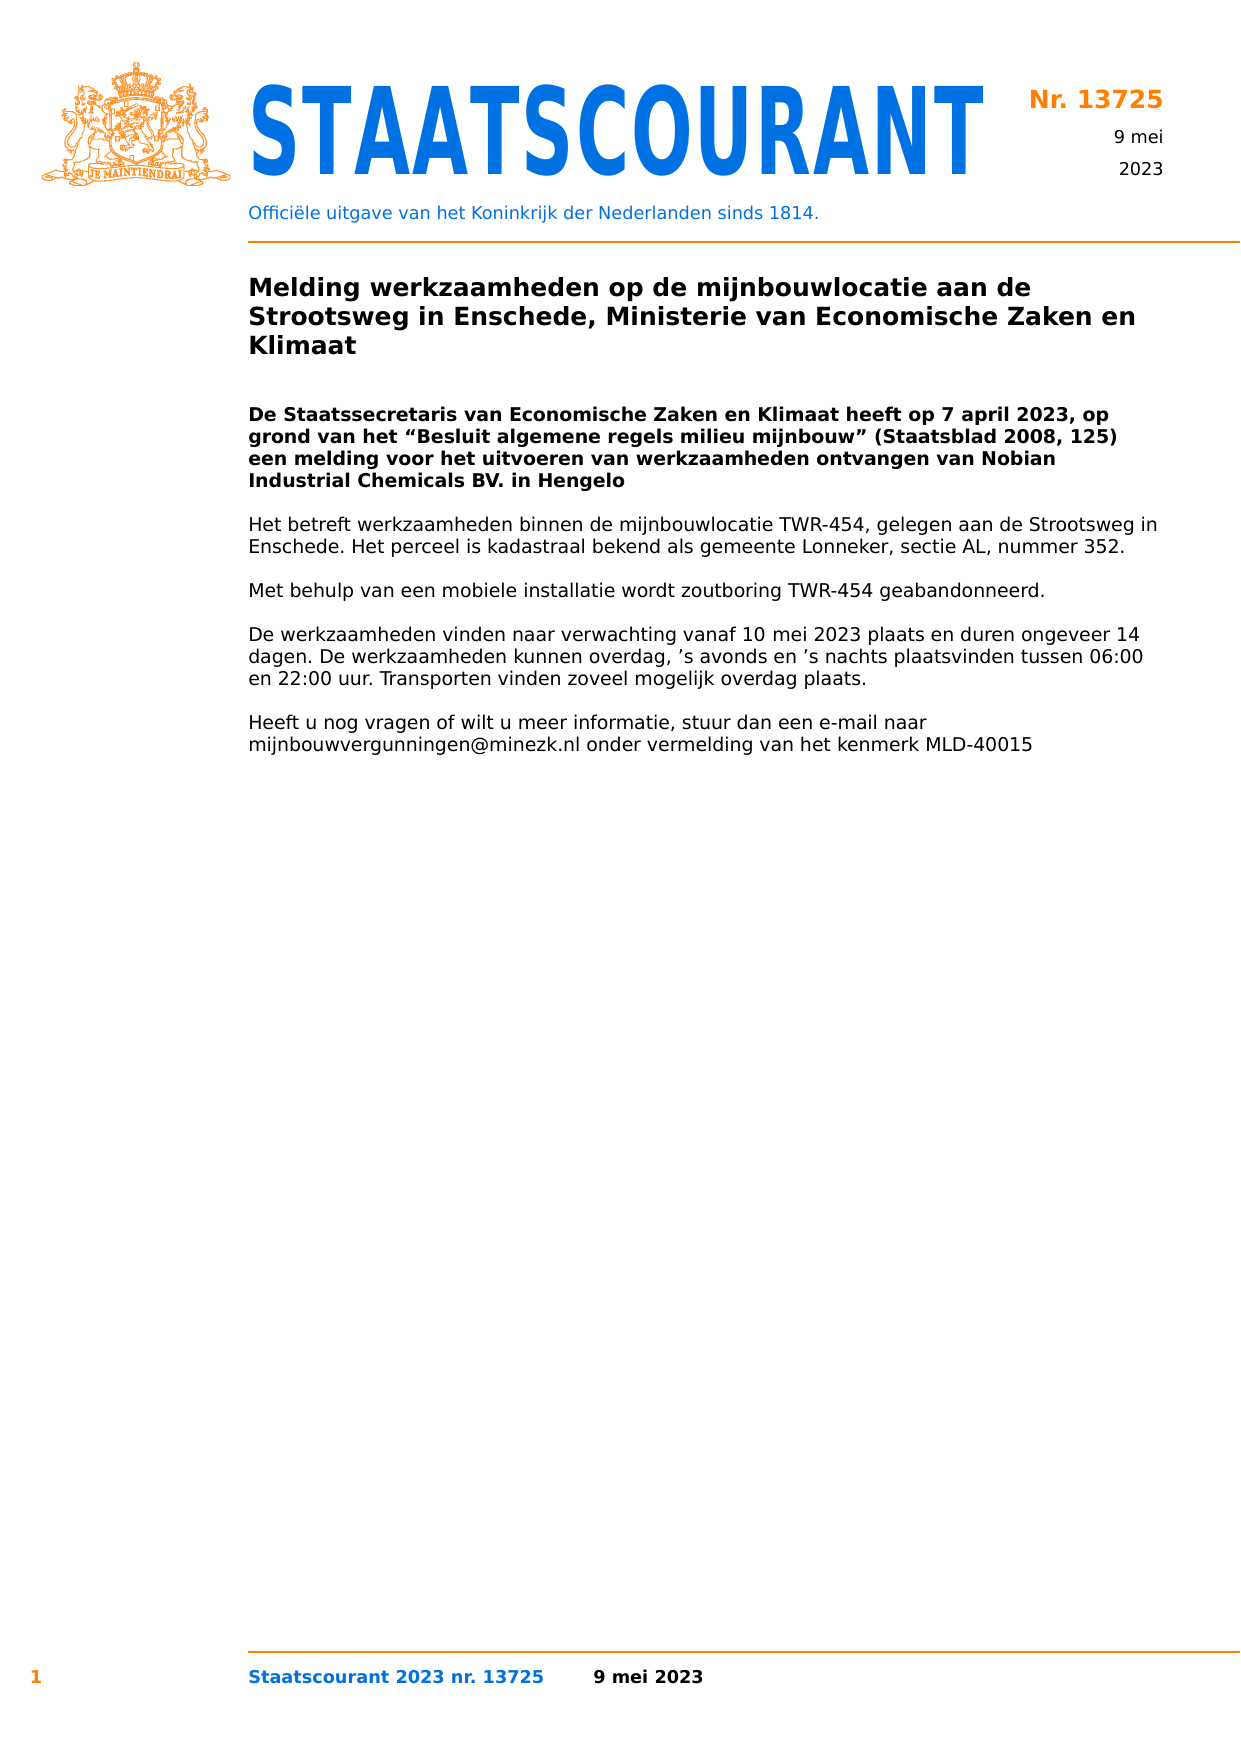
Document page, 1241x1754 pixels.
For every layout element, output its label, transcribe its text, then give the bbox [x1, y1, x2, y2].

table_header Nr. 13725 [998, 62, 1240, 121]
text Met behulp van een mobiele installatie wordt zoutboring TWR-454 geabandonneerd. [248, 580, 1163, 602]
picture [41, 62, 231, 186]
text De werkzaamheden vinden naar verwachting vanaf 10 mei 2023 plaats en duren ongeveer 14 dagen. De werkzaamheden kunnen overdag, ’s avonds en ’s nachts plaatsvinden tussen 06:00 en 22:00 uur. Transporten vinden zoveel mogelijk overdag plaats. [248, 624, 1163, 690]
text Het betreft werkzaamheden binnen de mijnbouwlocatie TWR-454, gelegen aan de Strootsweg in Enschede. Het perceel is kadastraal bekend als gemeente Lonneker, sectie AL, nummer 352. [248, 514, 1163, 558]
subtitle Melding werkzaamheden op de mijnbouwlocatie aan de Strootsweg in Enschede, Ministerie van Economische Zaken en Klimaat [248, 273, 1163, 361]
table_cell 2023 [998, 153, 1240, 203]
table_header STAATSCOURANT [248, 62, 998, 203]
table_cell 9 mei [998, 121, 1240, 153]
table_cell Officiële uitgave van het Koninkrijk der Nederlanden sinds 1814. [248, 203, 1240, 241]
table_header [25, 62, 248, 241]
text De Staatssecretaris van Economische Zaken en Klimaat heeft op 7 april 2023, op grond van het “Besluit algemene regels milieu mijnbouw” (Staatsblad 2008, 125) een melding voor het uitvoeren van werkzaamheden ontvangen van Nobian Industrial Chemicals BV. in Hengelo [248, 404, 1163, 492]
text Heeft u nog vragen of wilt u meer informatie, stuur dan een e-mail naar mijnbouwvergunningen@minezk.nl onder vermelding van het kenmerk MLD-40015 [248, 712, 1163, 756]
